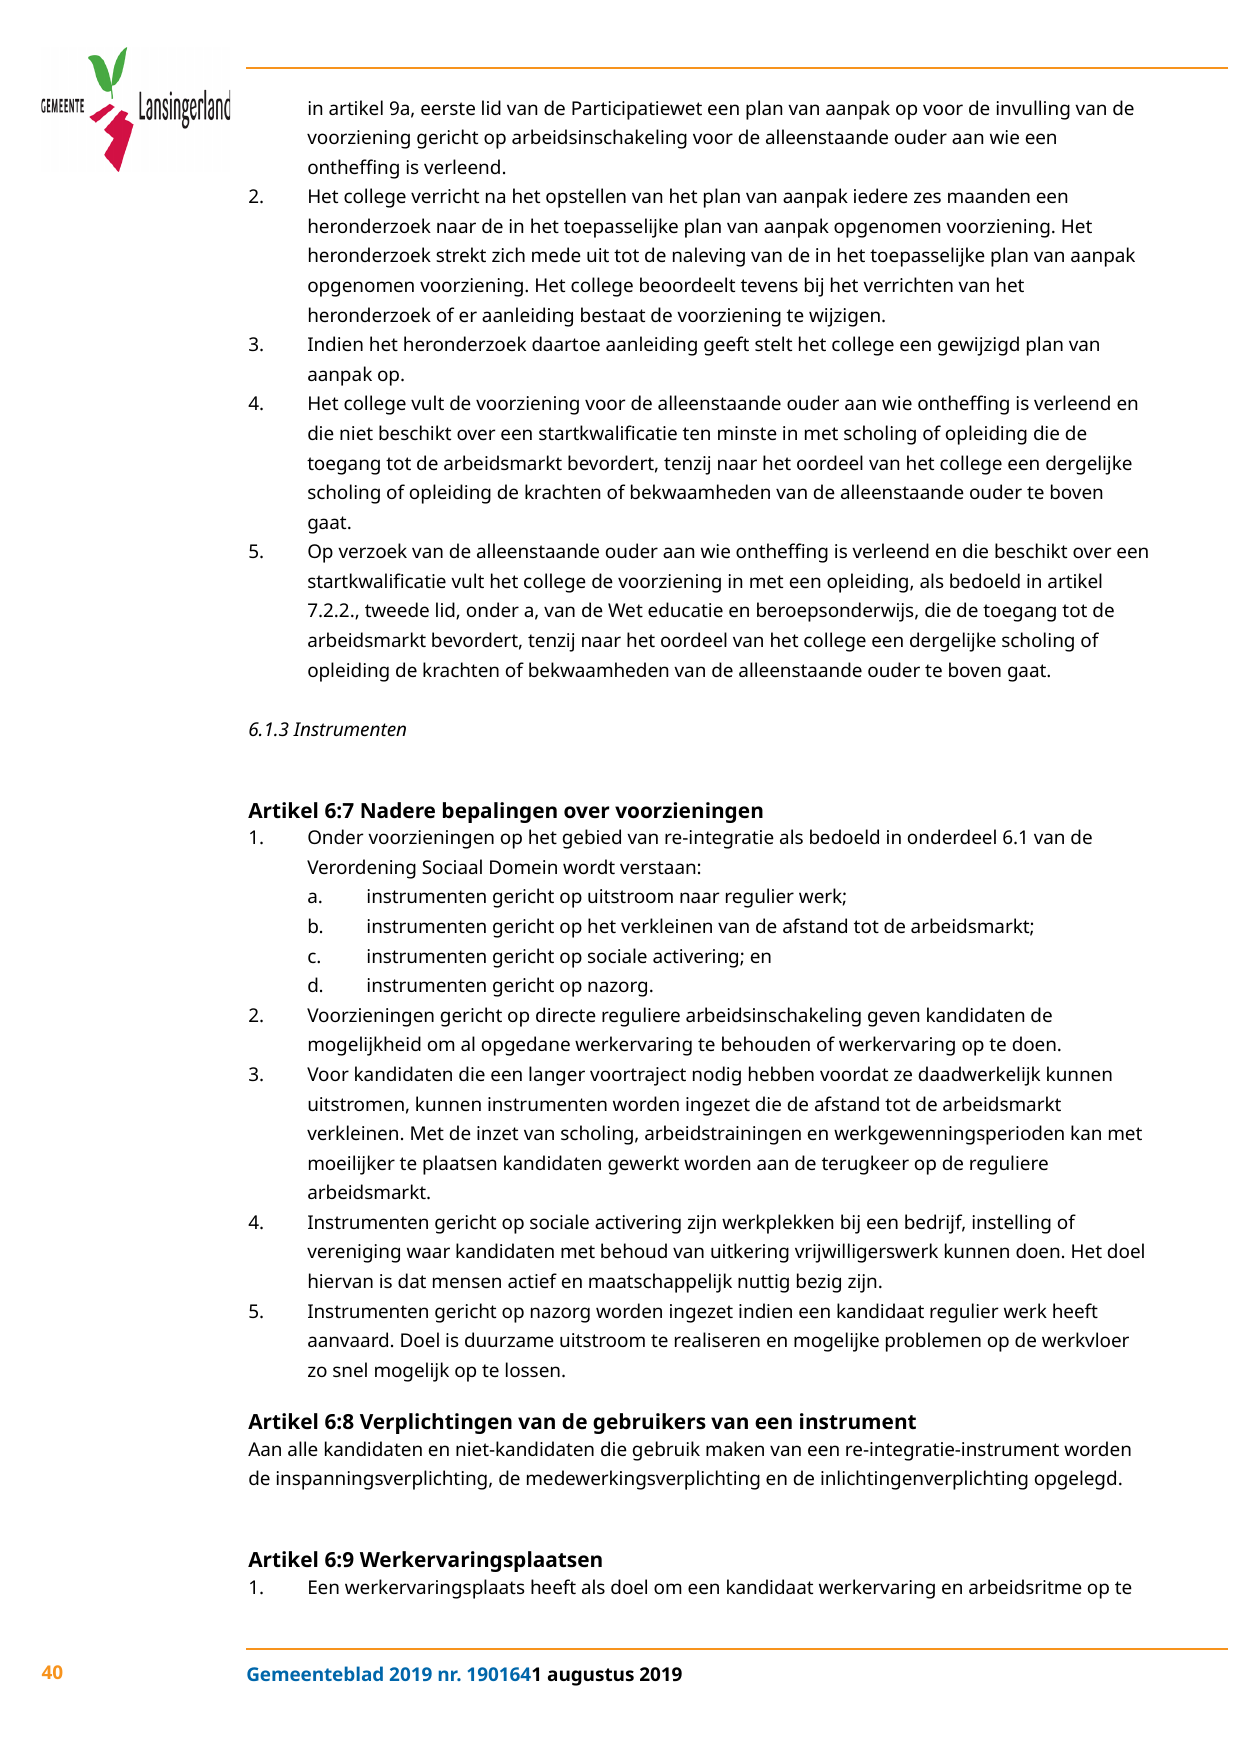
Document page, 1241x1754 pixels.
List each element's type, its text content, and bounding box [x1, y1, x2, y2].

list Indien het heronderzoek daartoe aanleiding geeft stelt het college een gewijzigd plan van aanpak op. [248, 331, 1152, 387]
text Artikel 6:9 Werkervaringsplaatsen [248, 1545, 1152, 1574]
list instrumenten gericht op het verkleinen van de afstand tot de arbeidsmarkt; [307, 913, 1152, 939]
picture [41, 47, 231, 172]
list Op verzoek van de alleenstaande ouder aan wie ontheffing is verleend en die beschikt over een startkwalificatie vult het college de voorziening in met een opleiding, als bedoeld in artikel 7.2.2., tweede lid, onder a, van de Wet educatie en beroepsonderwijs, die de toegang tot de arbeidsmarkt bevordert, tenzij naar het oordeel van het college een dergelijke scholing of opleiding de krachten of bekwaamheden van de alleenstaande ouder te boven gaat. [248, 538, 1152, 683]
list in artikel 9a, eerste lid van de Participatiewet een plan van aanpak op voor de invulling van de voorziening gericht op arbeidsinschakeling voor de alleenstaande ouder aan wie een ontheffing is verleend. [248, 95, 1152, 180]
list Voorzieningen gericht op directe reguliere arbeidsinschakeling geven kandidaten de mogelijkheid om al opgedane werkervaring te behouden of werkervaring op te doen. [248, 1002, 1152, 1057]
list instrumenten gericht op sociale activering; en [307, 943, 1152, 968]
list Instrumenten gericht op sociale activering zijn werkplekken bij een bedrijf, instelling of vereniging waar kandidaten met behoud van uitkering vrijwilligerswerk kunnen doen. Het doel hiervan is dat mensen actief en maatschappelijk nuttig bezig zijn. [248, 1209, 1152, 1294]
text Artikel 6:8 Verplichtingen van de gebruikers van een instrument [248, 1407, 1152, 1436]
text Artikel 6:7 Nadere bepalingen over voorzieningen [248, 796, 1152, 824]
list instrumenten gericht op nazorg. [307, 972, 1152, 998]
list instrumenten gericht op uitstroom naar regulier werk; [307, 884, 1152, 909]
list Het college vult de voorziening voor de alleenstaande ouder aan wie ontheffing is verleend en die niet beschikt over een startkwalificatie ten minste in met scholing of opleiding die de toegang tot de arbeidsmarkt bevordert, tenzij naar het oordeel van het college een dergelijke scholing of opleiding de krachten of bekwaamheden van de alleenstaande ouder te boven gaat. [248, 391, 1152, 535]
text 6.1.3 Instrumenten [248, 716, 1152, 742]
list Een werkervaringsplaats heeft als doel om een kandidaat werkervaring en arbeidsritme op te [248, 1574, 1152, 1599]
list Het college verricht na het opstellen van het plan van aanpak iedere zes maanden een heronderzoek naar de in het toepasselijke plan van aanpak opgenomen voorziening. Het heronderzoek strekt zich mede uit tot de naleving van de in het toepasselijke plan van aanpak opgenomen voorziening. Het college beoordeelt tevens bij het verrichten van het heronderzoek of er aanleiding bestaat de voorziening te wijzigen. [248, 183, 1152, 328]
text Aan alle kandidaten en niet-kandidaten die gebruik maken van een re-integratie-instrument worden de inspanningsverplichting, de medewerkingsverplichting en de inlichtingenverplichting opgelegd. [248, 1436, 1152, 1491]
list Voor kandidaten die een langer voortraject nodig hebben voordat ze daadwerkelijk kunnen uitstromen, kunnen instrumenten worden ingezet die de afstand tot de arbeidsmarkt verkleinen. Met de inzet van scholing, arbeidstrainingen en werkgewenningsperioden kan met moeilijker te plaatsen kandidaten gewerkt worden aan de terugkeer op de reguliere arbeidsmarkt. [248, 1061, 1152, 1205]
list Instrumenten gericht op nazorg worden ingezet indien een kandidaat regulier werk heeft aanvaard. Doel is duurzame uitstroom te realiseren en mogelijke problemen op de werkvloer zo snel mogelijk op te lossen. [248, 1298, 1152, 1383]
list Onder voorzieningen op het gebied van re-integratie als bedoeld in onderdeel 6.1 van de Verordening Sociaal Domein wordt verstaan: [248, 824, 1152, 880]
